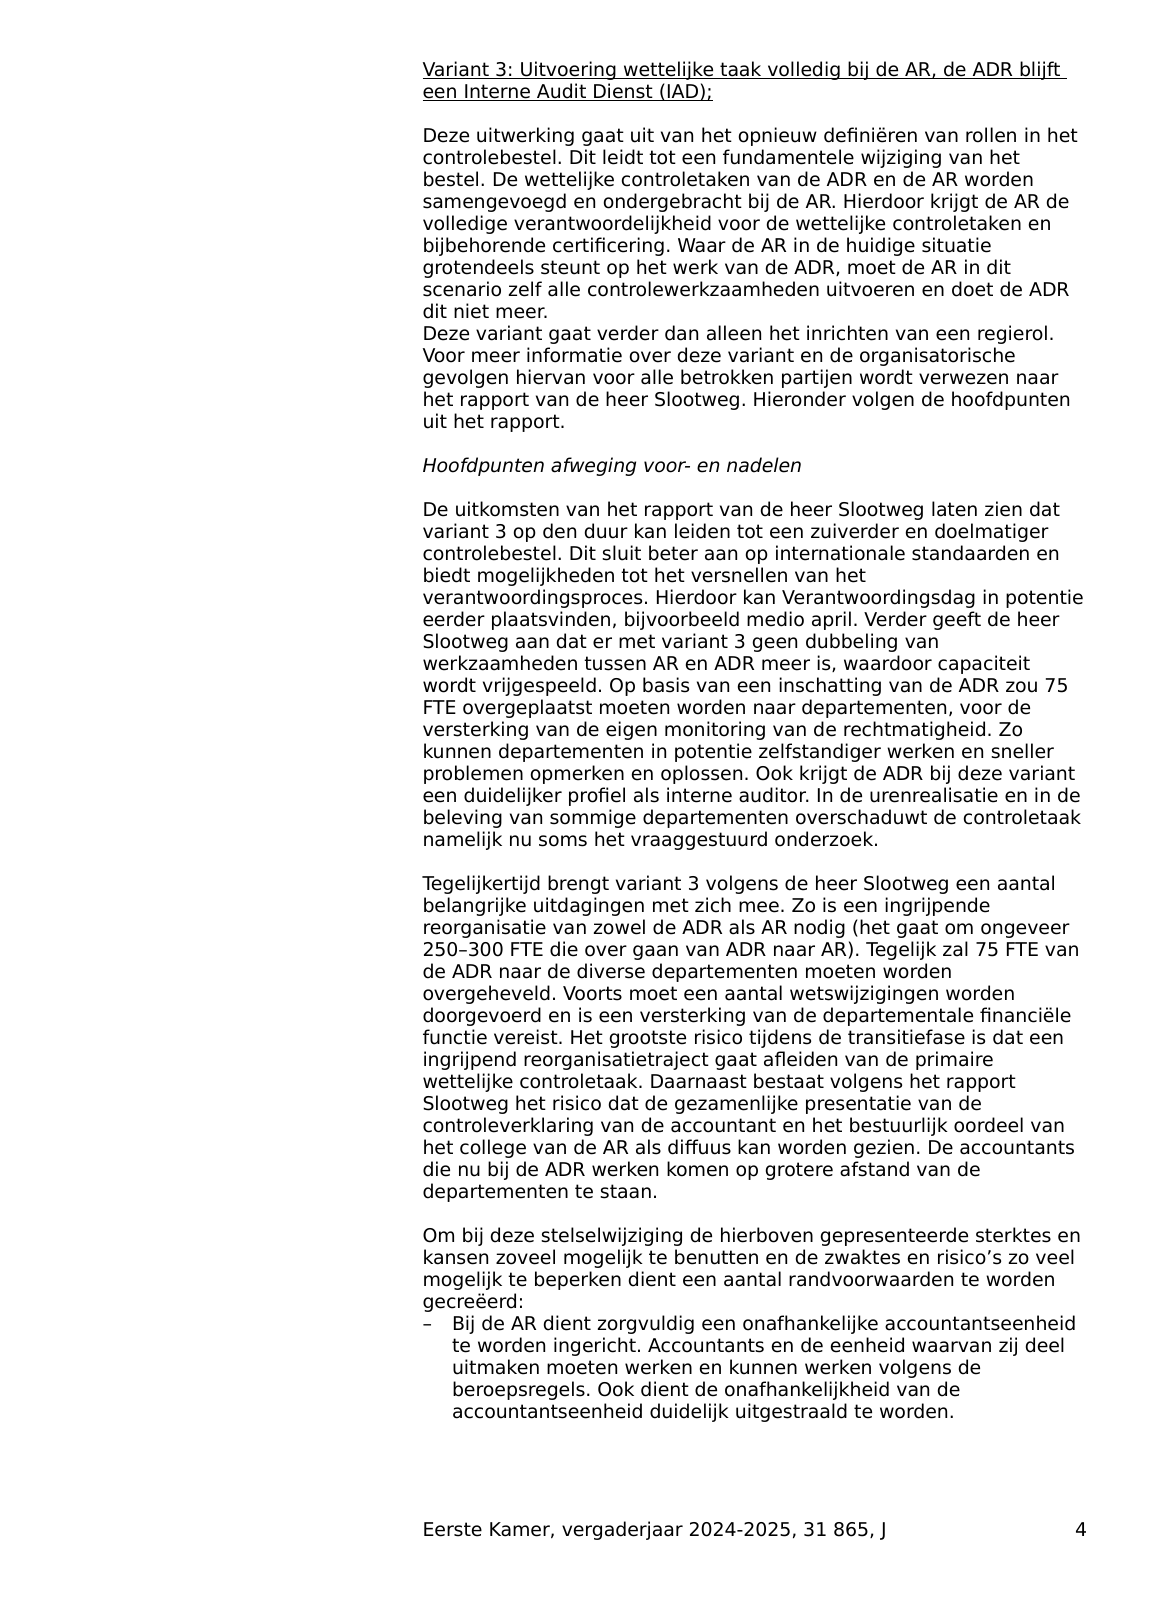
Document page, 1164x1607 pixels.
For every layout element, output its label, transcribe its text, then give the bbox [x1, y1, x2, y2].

text – Bij de AR dient zorgvuldig een onafhankelijke accountantseenheid te worden ingericht. Accountants en de eenheid waarvan zij deel uitmaken moeten werken en kunnen werken volgens de beroepsregels. Ook dient de onafhankelijkheid van de accountantseenheid duidelijk uitgestraald te worden. [422, 1313, 1087, 1423]
text Deze variant gaat verder dan alleen het inrichten van een regierol. Voor meer informatie over deze variant en de organisatorische gevolgen hiervan voor alle betrokken partijen wordt verwezen naar het rapport van de heer Slootweg. Hieronder volgen de hoofdpunten uit het rapport. [422, 323, 1087, 433]
text Om bij deze stelselwijziging de hierboven gepresenteerde sterktes en kansen zoveel mogelijk te benutten en de zwaktes en risico’s zo veel mogelijk te beperken dient een aantal randvoorwaarden te worden gecreëerd: [422, 1225, 1087, 1313]
text Deze uitwerking gaat uit van het opnieuw definiëren van rollen in het controlebestel. Dit leidt tot een fundamentele wijziging van het bestel. De wettelijke controletaken van de ADR en de AR worden samengevoegd en ondergebracht bij de AR. Hierdoor krijgt de AR de volledige verantwoordelijkheid voor de wettelijke controletaken en bijbehorende certificering. Waar de AR in de huidige situatie grotendeels steunt op het werk van de ADR, moet de AR in dit scenario zelf alle controlewerkzaamheden uitvoeren en doet de ADR dit niet meer. [422, 125, 1087, 323]
subtitle Hoofdpunten afweging voor- en nadelen [422, 455, 1087, 477]
text De uitkomsten van het rapport van de heer Slootweg laten zien dat variant 3 op den duur kan leiden tot een zuiverder en doelmatiger controlebestel. Dit sluit beter aan op internationale standaarden en biedt mogelijkheden tot het versnellen van het verantwoordingsproces. Hierdoor kan Verantwoordingsdag in potentie eerder plaatsvinden, bijvoorbeeld medio april. Verder geeft de heer Slootweg aan dat er met variant 3 geen dubbeling van werkzaamheden tussen AR en ADR meer is, waardoor capaciteit wordt vrijgespeeld. Op basis van een inschatting van de ADR zou 75 FTE overgeplaatst moeten worden naar departementen, voor de versterking van de eigen monitoring van de rechtmatigheid. Zo kunnen departementen in potentie zelfstandiger werken en sneller problemen opmerken en oplossen. Ook krijgt de ADR bij deze variant een duidelijker profiel als interne auditor. In de urenrealisatie en in de beleving van sommige departementen overschaduwt de controletaak namelijk nu soms het vraaggestuurd onderzoek. [422, 499, 1087, 851]
text Tegelijkertijd brengt variant 3 volgens de heer Slootweg een aantal belangrijke uitdagingen met zich mee. Zo is een ingrijpende reorganisatie van zowel de ADR als AR nodig (het gaat om ongeveer 250–300 FTE die over gaan van ADR naar AR). Tegelijk zal 75 FTE van de ADR naar de diverse departementen moeten worden overgeheveld. Voorts moet een aantal wetswijzigingen worden doorgevoerd en is een versterking van de departementale financiële functie vereist. Het grootste risico tijdens de transitiefase is dat een ingrijpend reorganisatietraject gaat afleiden van de primaire wettelijke controletaak. Daarnaast bestaat volgens het rapport Slootweg het risico dat de gezamenlijke presentatie van de controleverklaring van de accountant en het bestuurlijk oordeel van het college van de AR als diffuus kan worden gezien. De accountants die nu bij de ADR werken komen op grotere afstand van de departementen te staan. [422, 873, 1087, 1203]
subtitle Variant 3: Uitvoering wettelijke taak volledig bij de AR, de ADR blijft een Interne Audit Dienst (IAD); [422, 59, 1087, 103]
